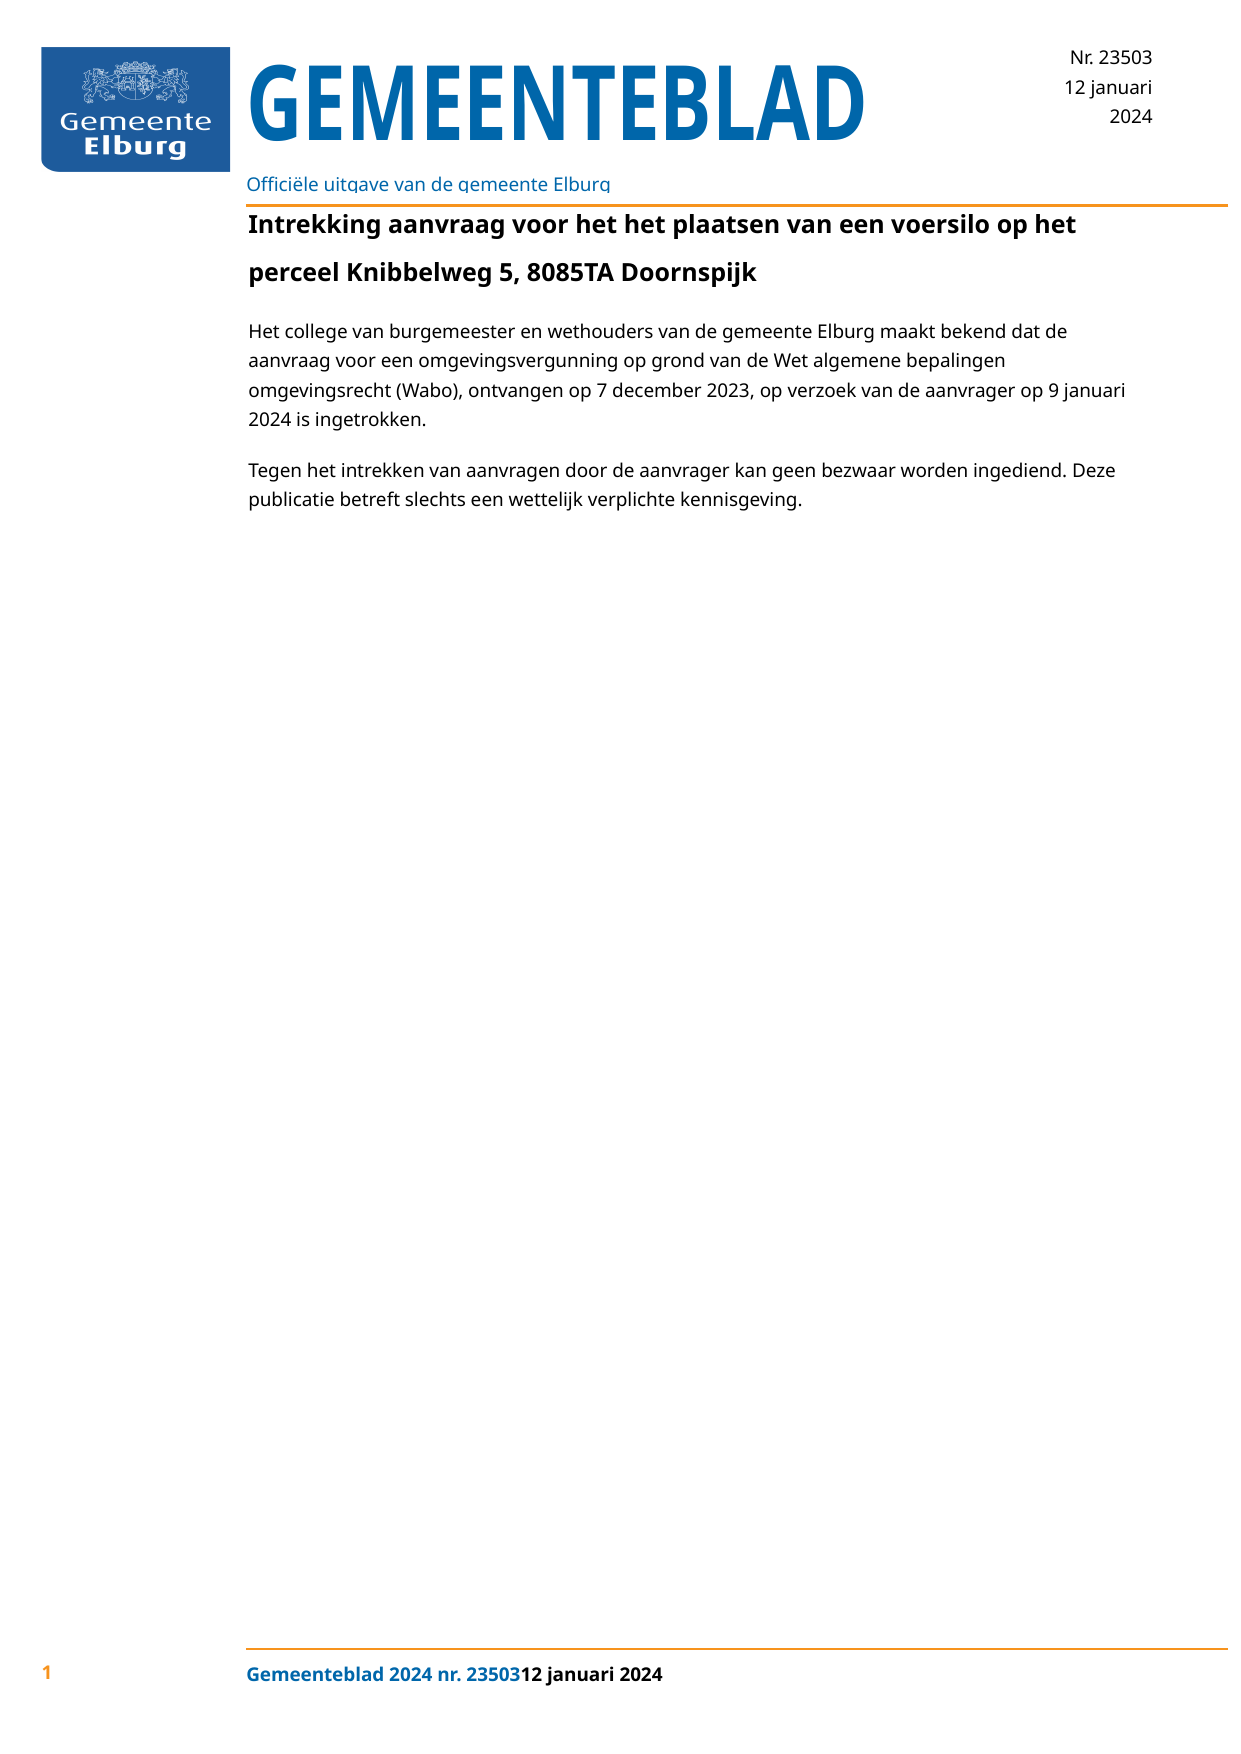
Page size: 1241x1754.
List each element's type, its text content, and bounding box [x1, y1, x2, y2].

text Het college van burgemeester en wethouders van de gemeente Elburg maakt bekend dat de aanvraag voor een omgevingsvergunning op grond van de Wet algemene bepalingen omgevingsrecht (Wabo), ontvangen op 7 december 2023, op verzoek van de aanvrager op 9 januari 2024 is ingetrokken. [248, 318, 1152, 432]
text Intrekking aanvraag voor het het plaatsen van een voersilo op het perceel Knibbelweg 5, 8085TA Doornspijk [248, 207, 1152, 288]
picture [41, 47, 231, 172]
text Tegen het intrekken van aanvragen door de aanvrager kan geen bezwaar worden ingediend. Deze publicatie betreft slechts een wettelijk verplichte kennisgeving. [248, 457, 1152, 512]
